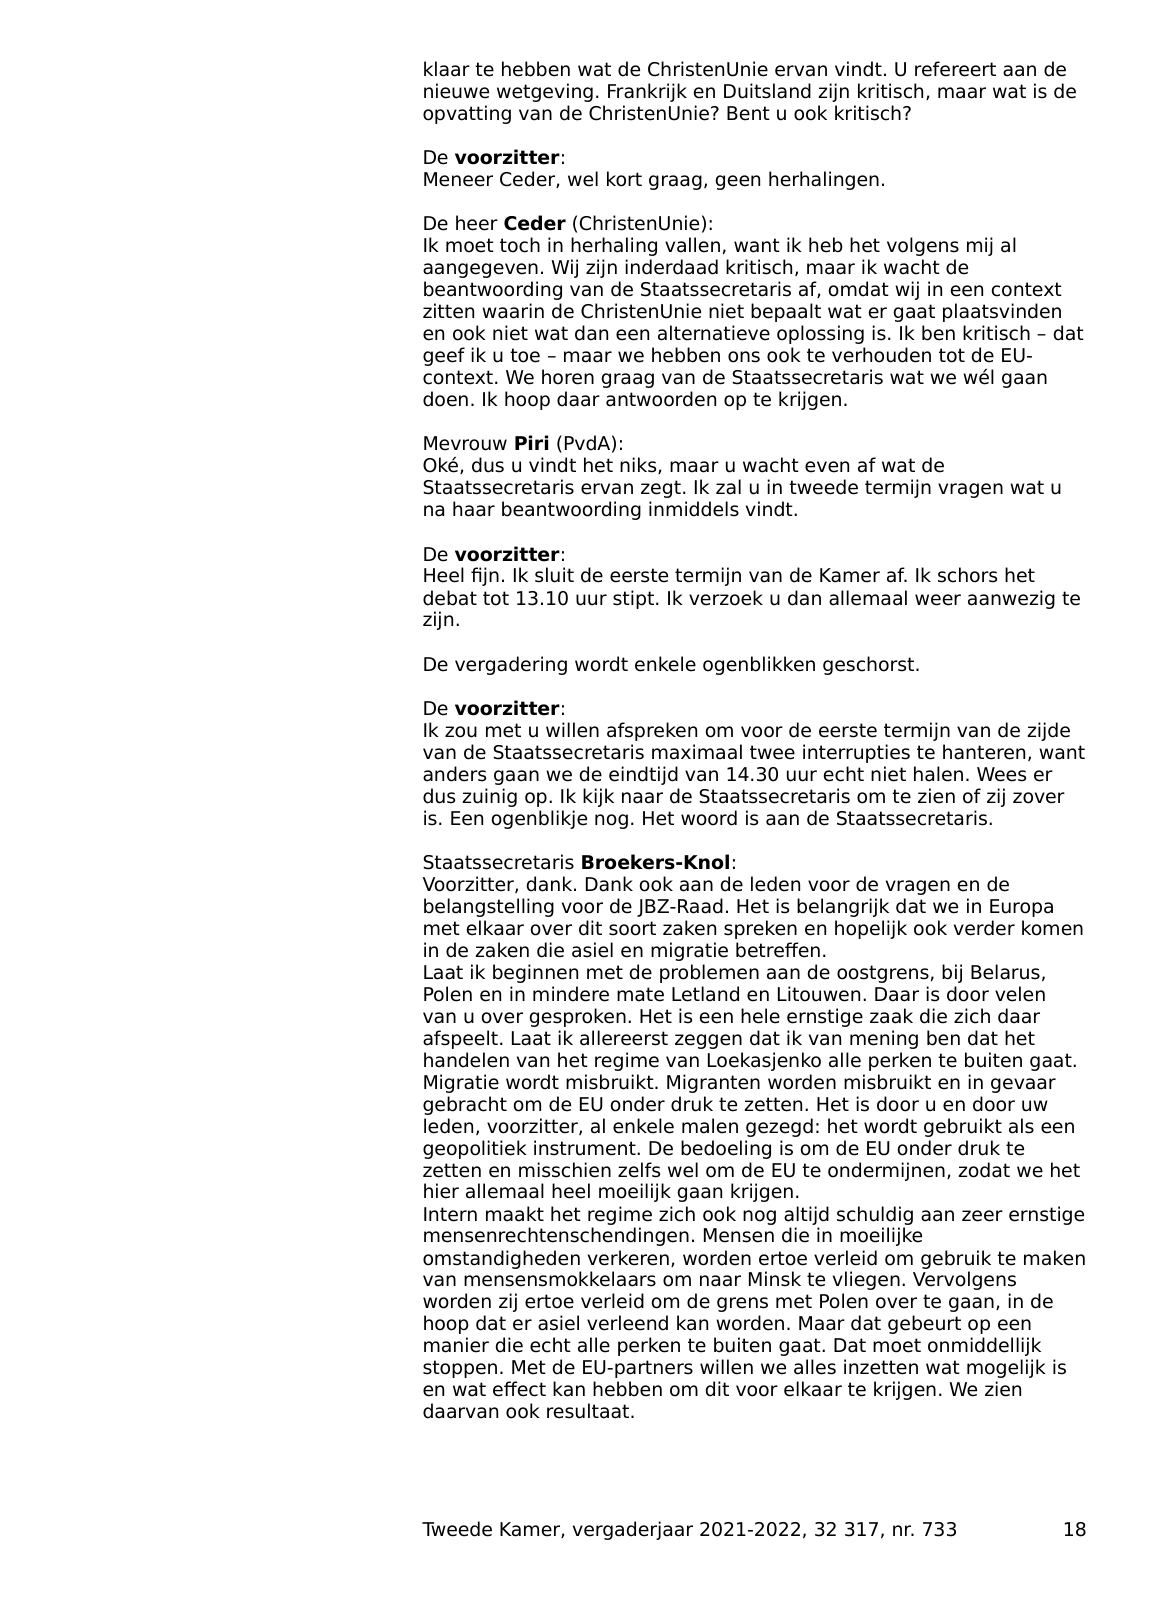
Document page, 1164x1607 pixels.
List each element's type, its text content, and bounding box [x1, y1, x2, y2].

text Meneer Ceder, wel kort graag, geen herhalingen. [422, 169, 1087, 191]
text Ik zou met u willen afspreken om voor de eerste termijn van de zijde van de Staatssecretaris maximaal twee interrupties te hanteren, want anders gaan we de eindtijd van 14.30 uur echt niet halen. Wees er dus zuinig op. Ik kijk naar de Staatssecretaris om te zien of zij zover is. Een ogenblikje nog. Het woord is aan de Staatssecretaris. [422, 720, 1087, 829]
text Staatssecretaris Broekers-Knol: [422, 852, 1087, 874]
text Mevrouw Piri (PvdA): [422, 433, 1087, 455]
text De voorzitter: [422, 147, 1087, 169]
text De vergadering wordt enkele ogenblikken geschorst. [422, 653, 1087, 676]
text Voorzitter, dank. Dank ook aan de leden voor de vragen en de belangstelling voor de JBZ-Raad. Het is belangrijk dat we in Europa met elkaar over dit soort zaken spreken en hopelijk ook verder komen in de zaken die asiel en migratie betreffen. [422, 874, 1087, 962]
text De voorzitter: [422, 543, 1087, 565]
text De heer Ceder (ChristenUnie): [422, 213, 1087, 235]
text klaar te hebben wat de ChristenUnie ervan vindt. U refereert aan de nieuwe wetgeving. Frankrijk en Duitsland zijn kritisch, maar wat is de opvatting van de ChristenUnie? Bent u ook kritisch? [422, 59, 1087, 125]
text Heel fijn. Ik sluit de eerste termijn van de Kamer af. Ik schors het debat tot 13.10 uur stipt. Ik verzoek u dan allemaal weer aanwezig te zijn. [422, 565, 1087, 631]
text Oké, dus u vindt het niks, maar u wacht even af wat de Staatssecretaris ervan zegt. Ik zal u in tweede termijn vragen wat u na haar beantwoording inmiddels vindt. [422, 455, 1087, 521]
text De voorzitter: [422, 698, 1087, 720]
text Ik moet toch in herhaling vallen, want ik heb het volgens mij al aangegeven. Wij zijn inderdaad kritisch, maar ik wacht de beantwoording van de Staatssecretaris af, omdat wij in een context zitten waarin de ChristenUnie niet bepaalt wat er gaat plaatsvinden en ook niet wat dan een alternatieve oplossing is. Ik ben kritisch – dat geef ik u toe – maar we hebben ons ook te verhouden tot de EU-context. We horen graag van de Staatssecretaris wat we wél gaan doen. Ik hoop daar antwoorden op te krijgen. [422, 235, 1087, 411]
text Intern maakt het regime zich ook nog altijd schuldig aan zeer ernstige mensenrechtenschendingen. Mensen die in moeilijke omstandigheden verkeren, worden ertoe verleid om gebruik te maken van mensensmokkelaars om naar Minsk te vliegen. Vervolgens worden zij ertoe verleid om de grens met Polen over te gaan, in de hoop dat er asiel verleend kan worden. Maar dat gebeurt op een manier die echt alle perken te buiten gaat. Dat moet onmiddellijk stoppen. Met de EU-partners willen we alles inzetten wat mogelijk is en wat effect kan hebben om dit voor elkaar te krijgen. We zien daarvan ook resultaat. [422, 1203, 1087, 1423]
text Laat ik beginnen met de problemen aan de oostgrens, bij Belarus, Polen en in mindere mate Letland en Litouwen. Daar is door velen van u over gesproken. Het is een hele ernstige zaak die zich daar afspeelt. Laat ik allereerst zeggen dat ik van mening ben dat het handelen van het regime van Loekasjenko alle perken te buiten gaat. Migratie wordt misbruikt. Migranten worden misbruikt en in gevaar gebracht om de EU onder druk te zetten. Het is door u en door uw leden, voorzitter, al enkele malen gezegd: het wordt gebruikt als een geopolitiek instrument. De bedoeling is om de EU onder druk te zetten en misschien zelfs wel om de EU te ondermijnen, zodat we het hier allemaal heel moeilijk gaan krijgen. [422, 962, 1087, 1203]
